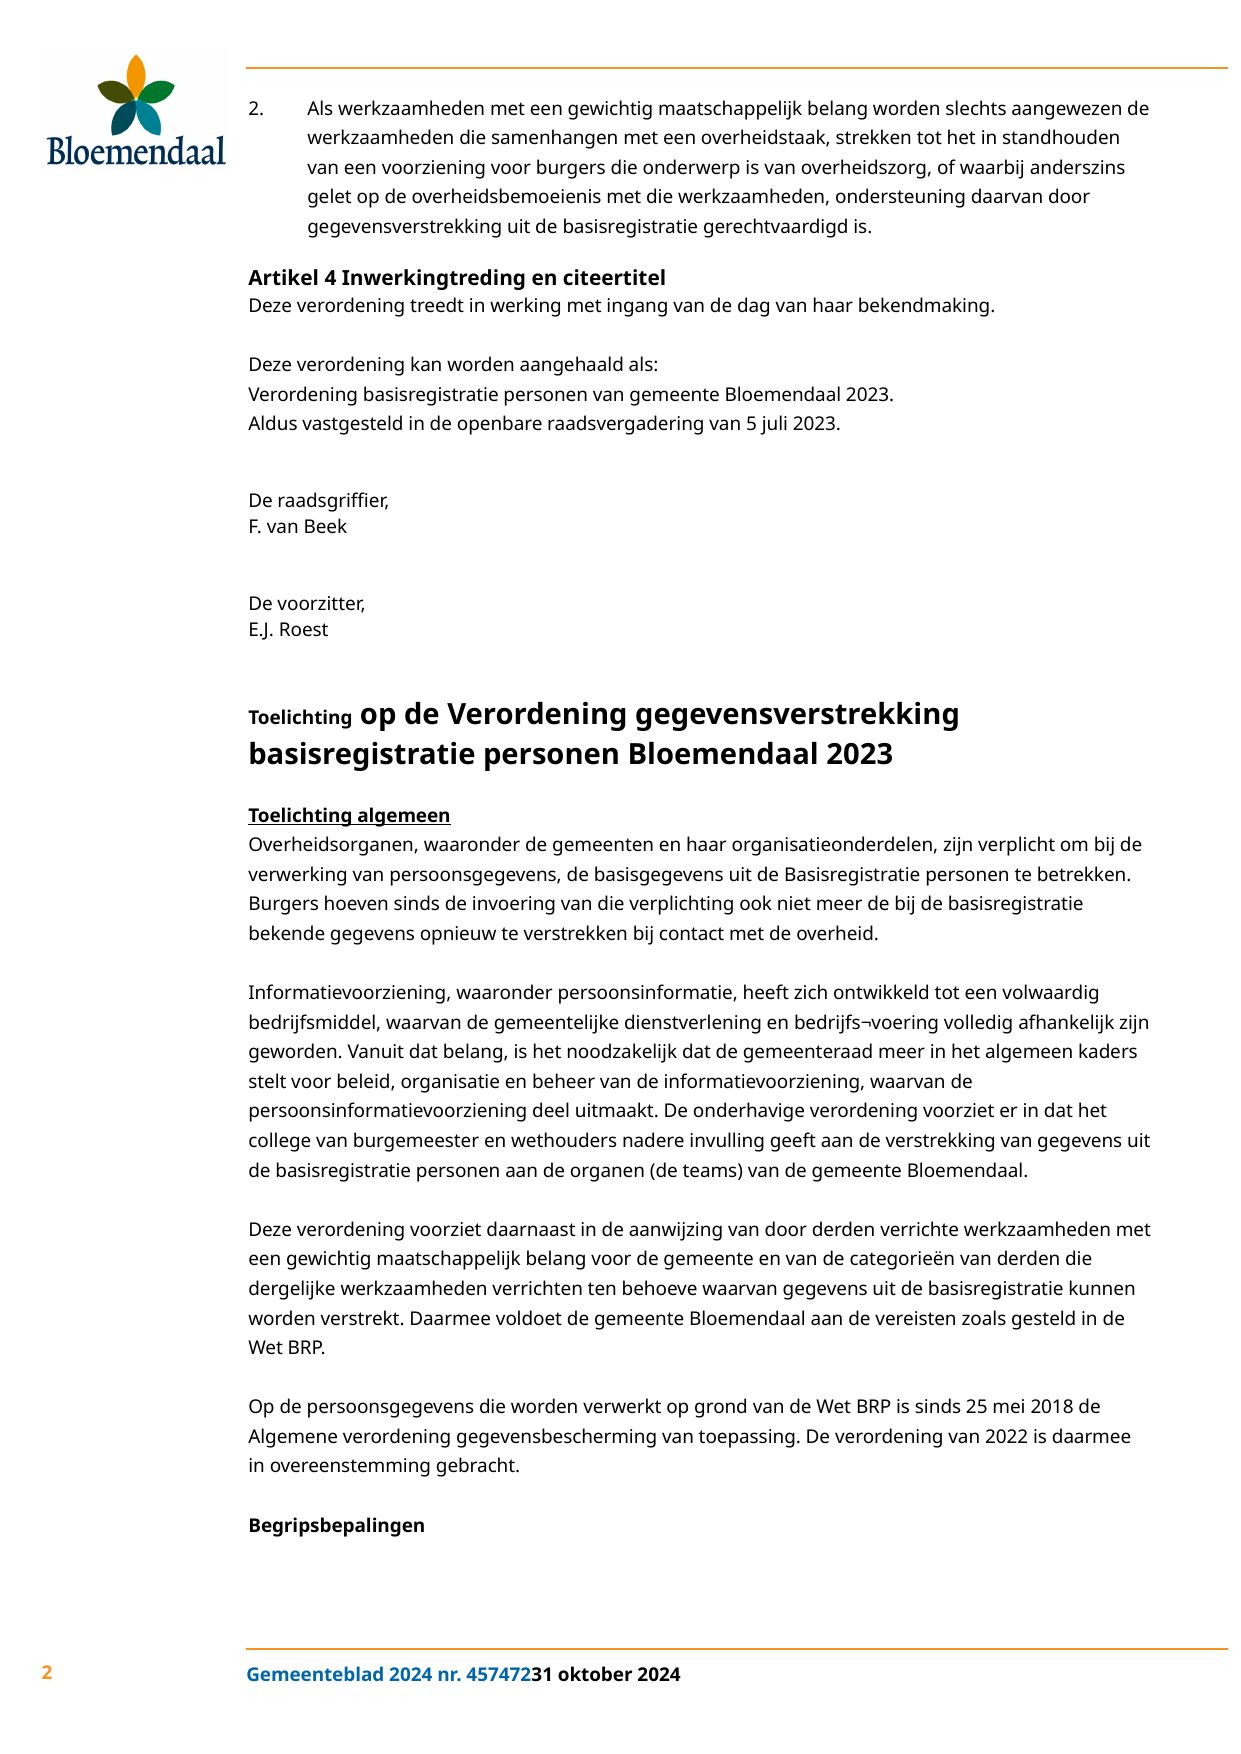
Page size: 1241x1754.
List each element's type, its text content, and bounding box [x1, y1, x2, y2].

text Deze verordening treedt in werking met ingang van de dag van haar bekendmaking. [248, 292, 1152, 318]
text Overheidsorganen, waaronder de gemeenten en haar organisatieonderdelen, zijn verplicht om bij de verwerking van persoonsgegevens, de basisgegevens uit de Basisregistratie personen te betrekken. Burgers hoeven sinds de invoering van die verplichting ook niet meer de bij de basisregistratie bekende gegevens opnieuw te verstrekken bij contact met de overheid. [248, 831, 1152, 946]
picture [41, 47, 231, 172]
text Toelichting algemeen [248, 802, 1152, 828]
text Artikel 4 Inwerkingtreding en citeertitel [248, 263, 1152, 292]
text E.J. Roest [248, 616, 1152, 642]
text Begripsbepalingen [248, 1512, 1152, 1538]
text Informatievoorziening, waaronder persoonsinformatie, heeft zich ontwikkeld tot een volwaardig bedrijfsmiddel, waarvan de gemeentelijke dienstverlening en bedrijfs¬voering volledig afhankelijk zijn geworden. Vanuit dat belang, is het noodzakelijk dat de gemeenteraad meer in het algemeen kaders stelt voor beleid, organisatie en beheer van de informatievoorziening, waarvan de persoonsinformatievoorziening deel uitmaakt. De onderhavige verordening voorziet er in dat het college van burgemeester en wethouders nadere invulling geeft aan de verstrekking van gegevens uit de basisregistratie personen aan de organen (de teams) van de gemeente Bloemendaal. [248, 979, 1152, 1183]
text Aldus vastgesteld in de openbare raadsvergadering van 5 juli 2023. [248, 410, 1152, 436]
text Deze verordening voorziet daarnaast in de aanwijzing van door derden verrichte werkzaamheden met een gewichtig maatschappelijk belang voor de gemeente en van de categorieën van derden die dergelijke werkzaamheden verrichten ten behoeve waarvan gegevens uit de basisregistratie kunnen worden verstrekt. Daarmee voldoet de gemeente Bloemendaal aan de vereisten zoals gesteld in de Wet BRP. [248, 1216, 1152, 1360]
text Toelichting op de Verordening gegevensverstrekking basisregistratie personen Bloemendaal 2023 [248, 693, 1152, 773]
text F. van Beek [248, 513, 1152, 539]
text Op de persoonsgegevens die worden verwerkt op grond van de Wet BRP is sinds 25 mei 2018 de Algemene verordening gegevensbescherming van toepassing. De verordening van 2022 is daarmee in overeenstemming gebracht. [248, 1393, 1152, 1478]
text Verordening basisregistratie personen van gemeente Bloemendaal 2023. [248, 381, 1152, 406]
text De voorzitter, [248, 590, 1152, 616]
text Deze verordening kan worden aangehaald als: [248, 351, 1152, 377]
text De raadsgriffier, [248, 487, 1152, 513]
list Als werkzaamheden met een gewichtig maatschappelijk belang worden slechts aangewezen de werkzaamheden die samenhangen met een overheidstaak, strekken tot het in standhouden van een voorziening voor burgers die onderwerp is van overheidszorg, of waarbij anderszins gelet op de overheidsbemoeienis met die werkzaamheden, ondersteuning daarvan door gegevensverstrekking uit de basisregistratie gerechtvaardigd is. [248, 95, 1152, 239]
